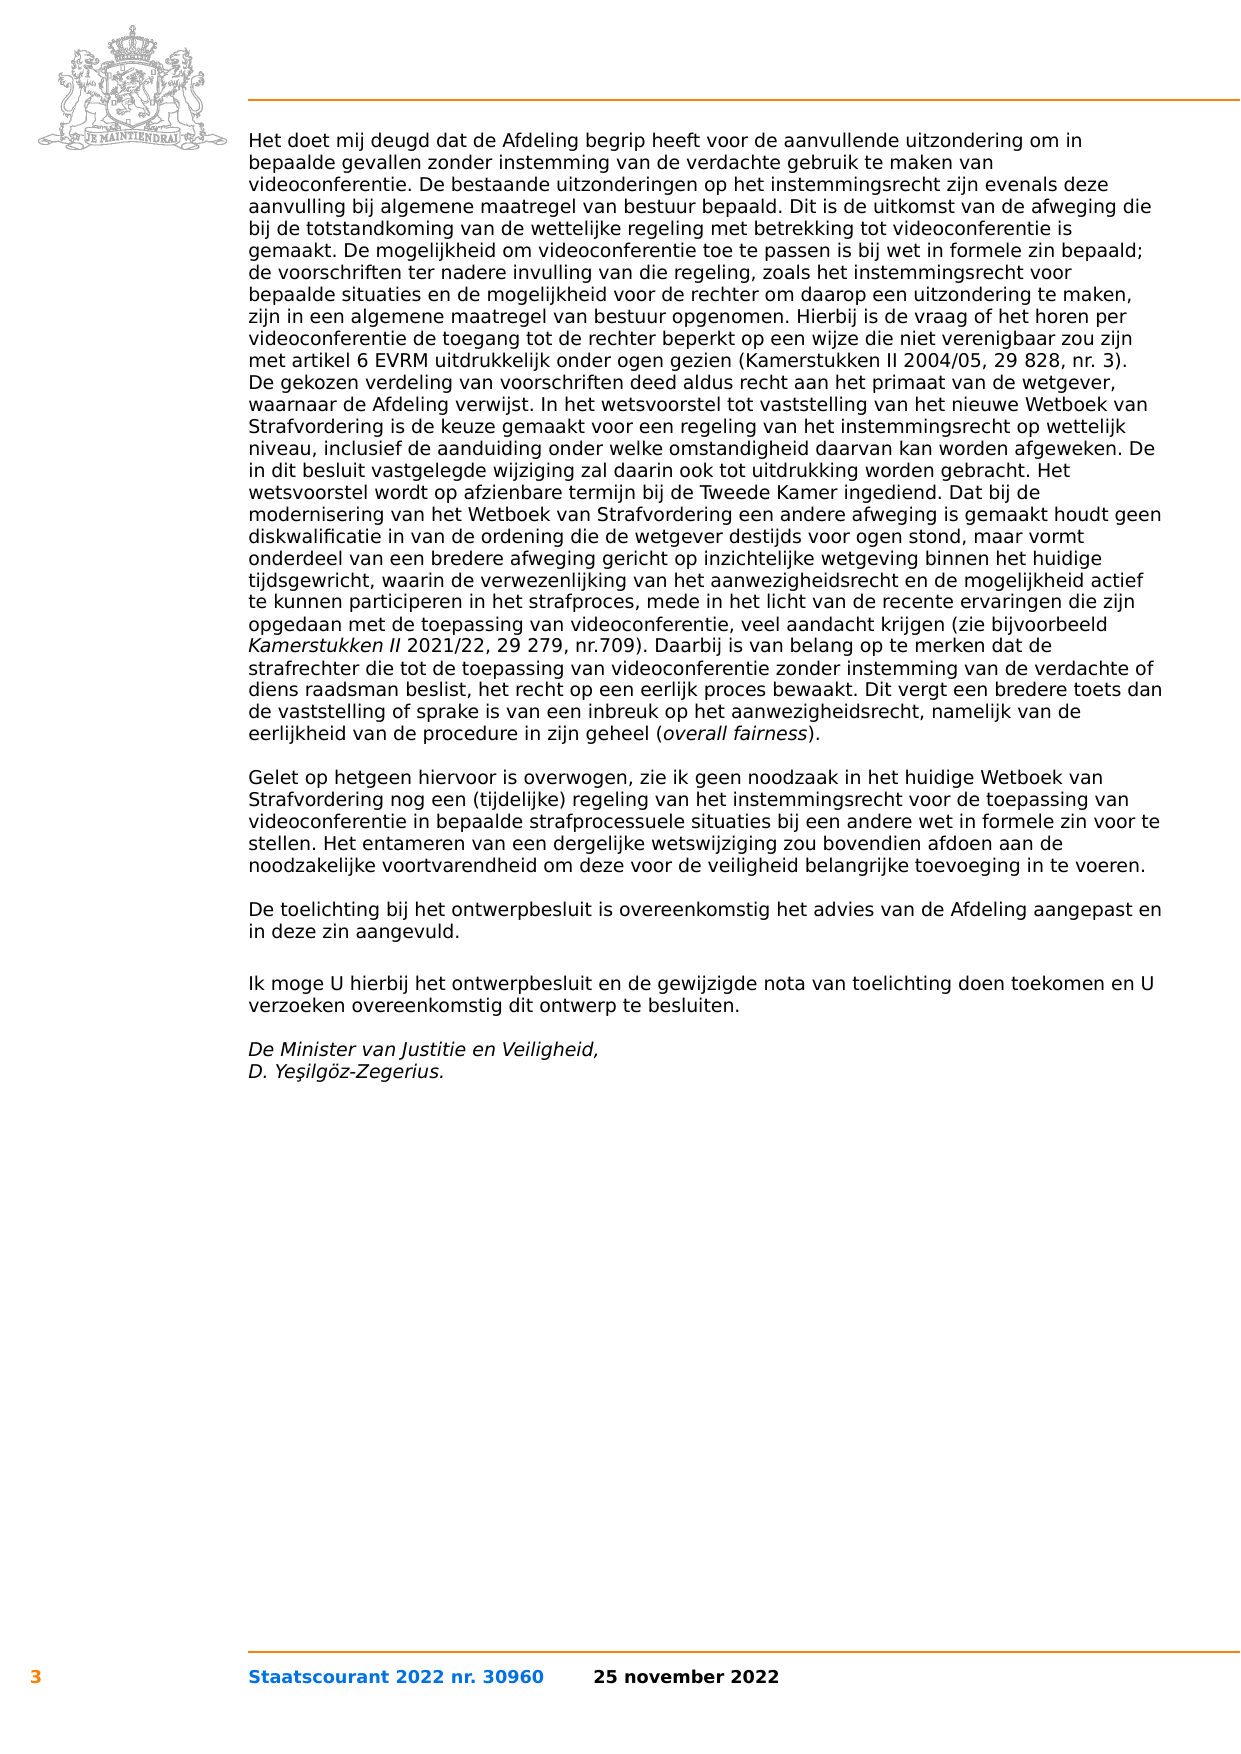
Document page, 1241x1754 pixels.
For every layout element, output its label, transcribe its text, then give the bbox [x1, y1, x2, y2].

text Gelet op hetgeen hiervoor is overwogen, zie ik geen noodzaak in het huidige Wetboek van Strafvordering nog een (tijdelijke) regeling van het instemmingsrecht voor de toepassing van videoconferentie in bepaalde strafprocessuele situaties bij een andere wet in formele zin voor te stellen. Het entameren van een dergelijke wetswijziging zou bovendien afdoen aan de noodzakelijke voortvarendheid om deze voor de veiligheid belangrijke toevoeging in te voeren. [248, 767, 1163, 877]
text Ik moge U hierbij het ontwerpbesluit en de gewijzigde nota van toelichting doen toekomen en U verzoeken overeenkomstig dit ontwerp te besluiten. [248, 973, 1163, 1017]
text De gekozen verdeling van voorschriften deed aldus recht aan het primaat van de wetgever, waarnaar de Afdeling verwijst. In het wetsvoorstel tot vaststelling van het nieuwe Wetboek van Strafvordering is de keuze gemaakt voor een regeling van het instemmingsrecht op wettelijk niveau, inclusief de aanduiding onder welke omstandigheid daarvan kan worden afgeweken. De in dit besluit vastgelegde wijziging zal daarin ook tot uitdrukking worden gebracht. Het wetsvoorstel wordt op afzienbare termijn bij de Tweede Kamer ingediend. Dat bij de modernisering van het Wetboek van Strafvordering een andere afweging is gemaakt houdt geen diskwalificatie in van de ordening die de wetgever destijds voor ogen stond, maar vormt onderdeel van een bredere afweging gericht op inzichtelijke wetgeving binnen het huidige tijdsgewricht, waarin de verwezenlijking van het aanwezigheidsrecht en de mogelijkheid actief te kunnen participeren in het strafproces, mede in het licht van de recente ervaringen die zijn opgedaan met de toepassing van videoconferentie, veel aandacht krijgen (zie bijvoorbeeld Kamerstukken II 2021/22, 29 279, nr.709). Daarbij is van belang op te merken dat de strafrechter die tot de toepassing van videoconferentie zonder instemming van de verdachte of diens raadsman beslist, het recht op een eerlijk proces bewaakt. Dit vergt een bredere toets dan de vaststelling of sprake is van een inbreuk op het aanwezigheidsrecht, namelijk van de eerlijkheid van de procedure in zijn geheel (overall fairness). [248, 372, 1163, 745]
picture [38, 25, 227, 150]
text De Minister van Justitie en Veiligheid, D. Yeşilgöz-Zegerius. [248, 1039, 1163, 1083]
text De toelichting bij het ontwerpbesluit is overeenkomstig het advies van de Afdeling aangepast en in deze zin aangevuld. [248, 899, 1163, 943]
text Het doet mij deugd dat de Afdeling begrip heeft voor de aanvullende uitzondering om in bepaalde gevallen zonder instemming van de verdachte gebruik te maken van videoconferentie. De bestaande uitzonderingen op het instemmingsrecht zijn evenals deze aanvulling bij algemene maatregel van bestuur bepaald. Dit is de uitkomst van de afweging die bij de totstandkoming van de wettelijke regeling met betrekking tot videoconferentie is gemaakt. De mogelijkheid om videoconferentie toe te passen is bij wet in formele zin bepaald; de voorschriften ter nadere invulling van die regeling, zoals het instemmingsrecht voor bepaalde situaties en de mogelijkheid voor de rechter om daarop een uitzondering te maken, zijn in een algemene maatregel van bestuur opgenomen. Hierbij is de vraag of het horen per videoconferentie de toegang tot de rechter beperkt op een wijze die niet verenigbaar zou zijn met artikel 6 EVRM uitdrukkelijk onder ogen gezien (Kamerstukken II 2004/05, 29 828, nr. 3). [248, 130, 1163, 372]
